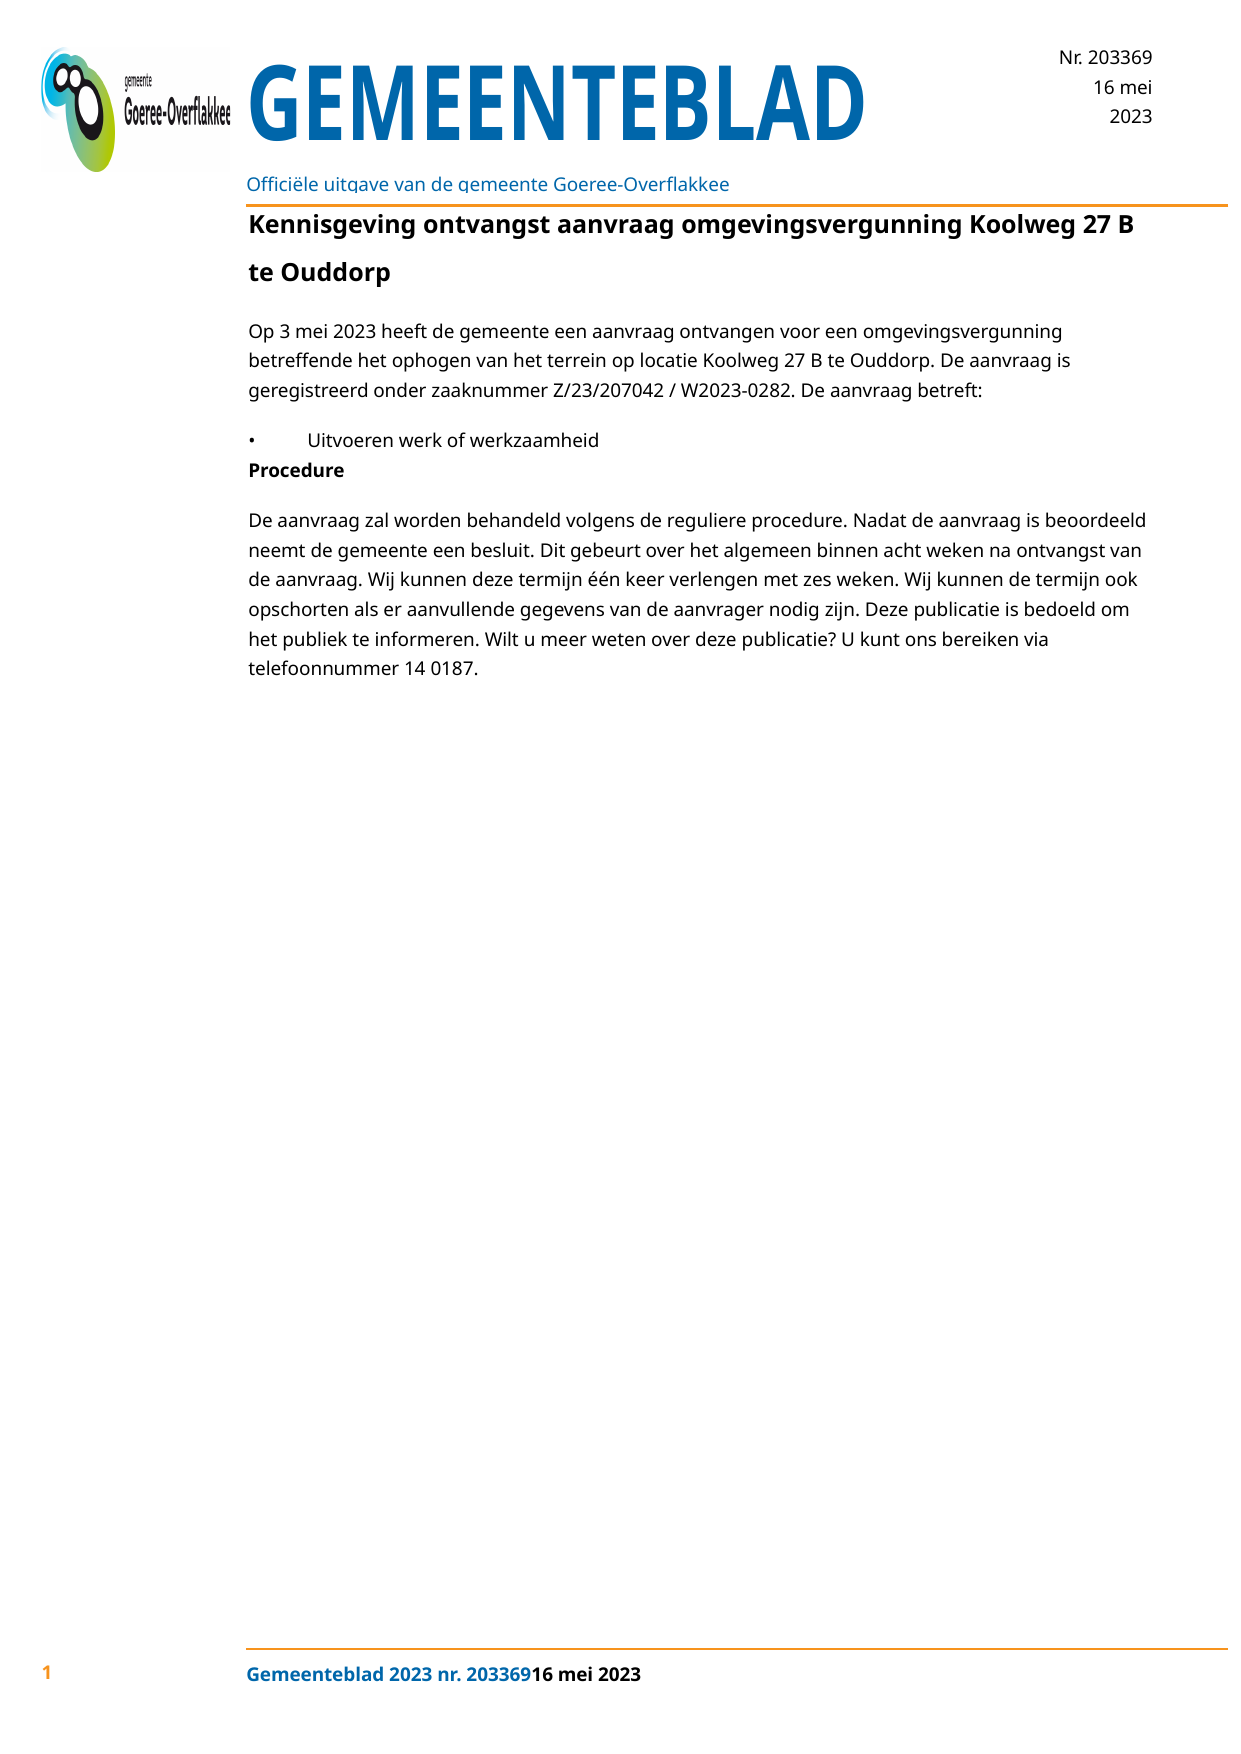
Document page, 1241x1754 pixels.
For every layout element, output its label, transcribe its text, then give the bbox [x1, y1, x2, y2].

list Uitvoeren werk of werkzaamheid [248, 427, 1152, 453]
text Procedure [248, 457, 1152, 483]
picture [41, 47, 231, 172]
text Op 3 mei 2023 heeft de gemeente een aanvraag ontvangen voor een omgevingsvergunning betreffende het ophogen van het terrein op locatie Koolweg 27 B te Ouddorp. De aanvraag is geregistreerd onder zaaknummer Z/23/207042 / W2023-0282. De aanvraag betreft: [248, 318, 1152, 403]
text De aanvraag zal worden behandeld volgens de reguliere procedure. Nadat de aanvraag is beoordeeld neemt de gemeente een besluit. Dit gebeurt over het algemeen binnen acht weken na ontvangst van de aanvraag. Wij kunnen deze termijn één keer verlengen met zes weken. Wij kunnen de termijn ook opschorten als er aanvullende gegevens van de aanvrager nodig zijn. Deze publicatie is bedoeld om het publiek te informeren. Wilt u meer weten over deze publicatie? U kunt ons bereiken via telefoonnummer 14 0187. [248, 507, 1152, 681]
text Kennisgeving ontvangst aanvraag omgevingsvergunning Koolweg 27 B te Ouddorp [248, 207, 1152, 288]
